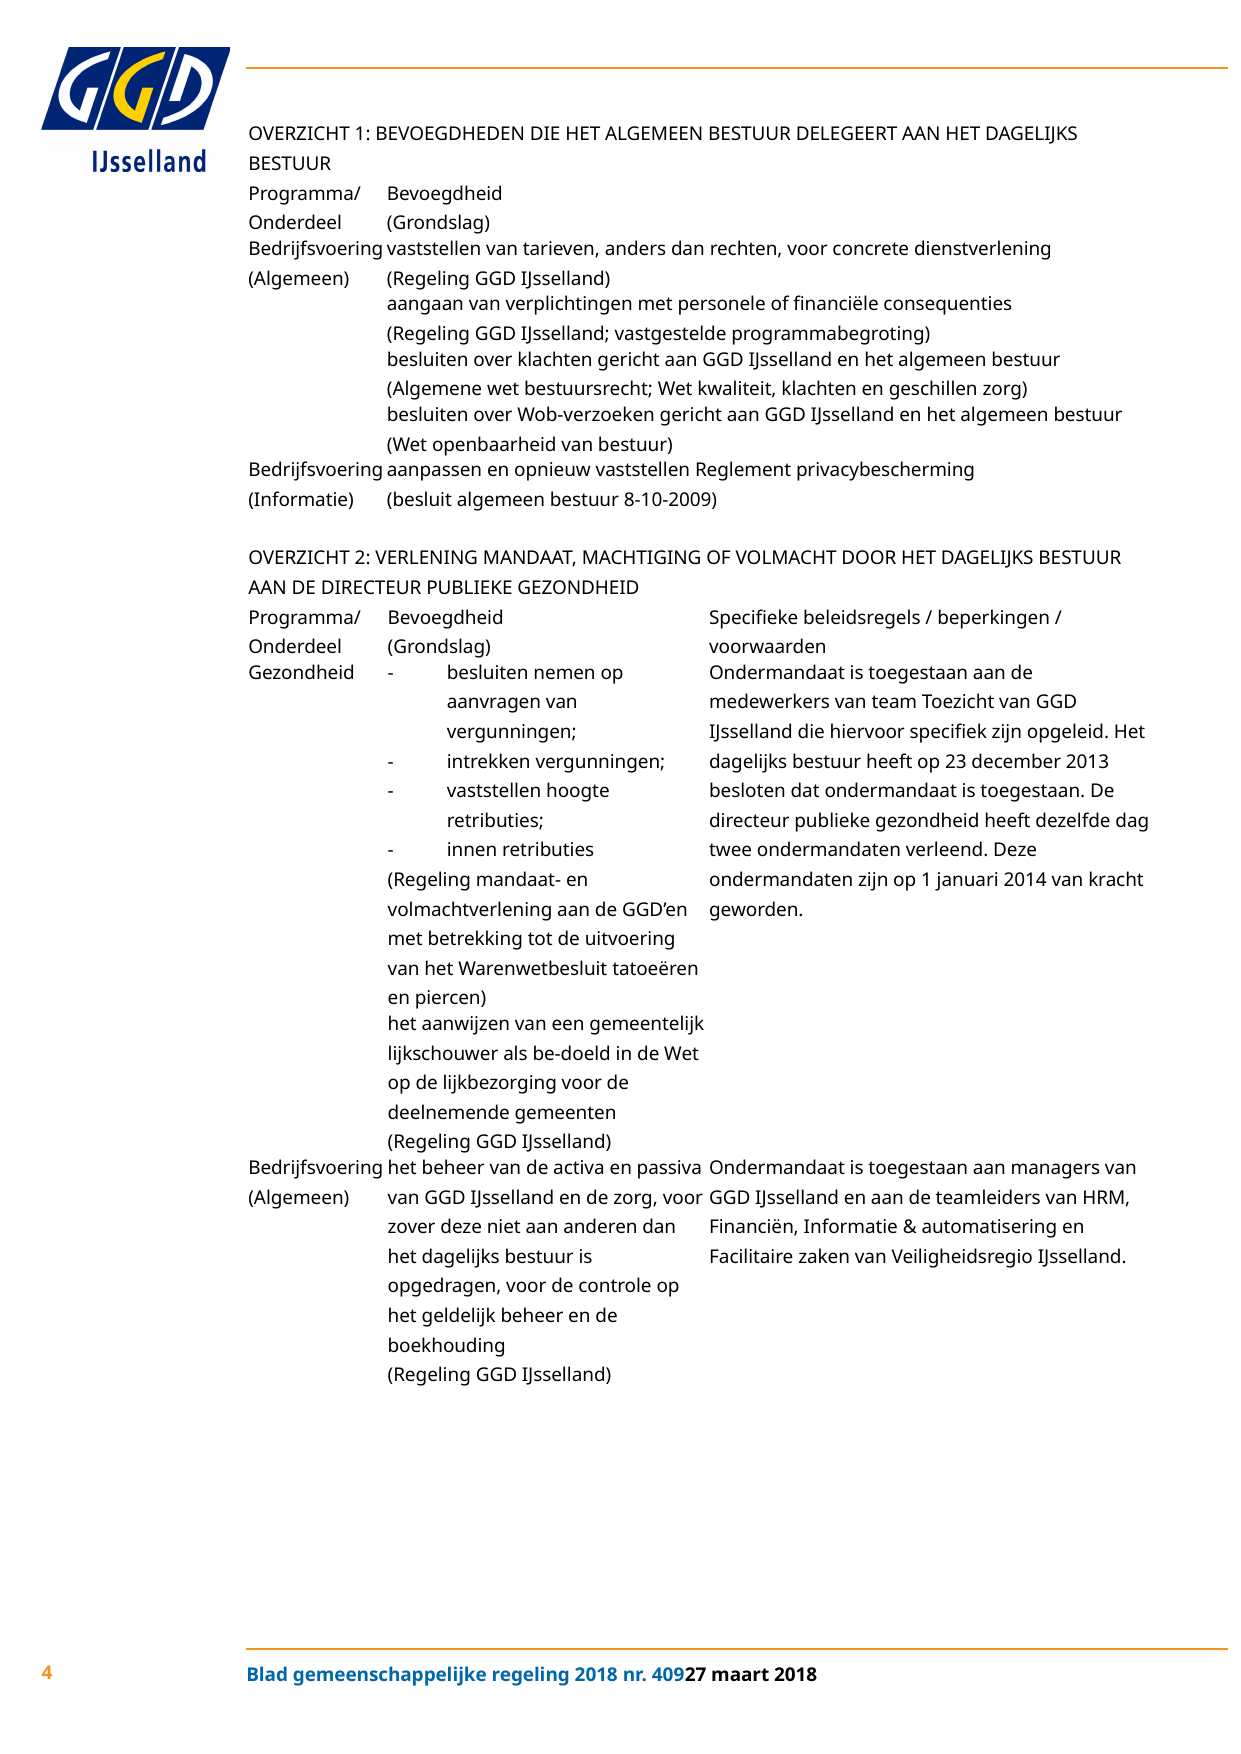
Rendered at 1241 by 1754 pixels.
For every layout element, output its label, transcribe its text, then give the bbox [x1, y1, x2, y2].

table_header Programma/ Onderdeel [248, 180, 387, 235]
table_cell het aanwijzen van een gemeentelijk lijkschouwer als be-doeld in de Wet op de lijkbezorging voor de deelnemende gemeenten (Regeling GGD IJsselland) [388, 1010, 709, 1154]
table_cell Bedrijfsvoering (Algemeen) [248, 1154, 387, 1387]
table_cell Bedrijfsvoering (Informatie) [248, 456, 387, 512]
table_header Specifieke beleidsregels / beperkingen / voorwaarden [709, 604, 1152, 659]
table_cell vaststellen van tarieven, anders dan rechten, voor concrete dienstverlening (Regeling GGD IJsselland) [387, 235, 1152, 291]
text OVERZICHT 1: BEVOEGDHEDEN DIE HET ALGEMEEN BESTUUR DELEGEERT AAN HET DAGELIJKS BESTUUR [248, 121, 1152, 176]
table_cell [248, 346, 387, 401]
table_cell aangaan van verplichtingen met personele of financiële consequenties (Regeling GGD IJsselland; vastgestelde programmabegroting) [387, 291, 1152, 346]
table_cell [248, 291, 387, 346]
table_cell Ondermandaat is toegestaan aan managers van GGD IJsselland en aan de teamleiders van HRM, Financiën, Informatie & automatisering en Facilitaire zaken van Veiligheidsregio IJsselland. [709, 1154, 1152, 1387]
table_cell [248, 401, 387, 456]
table_cell [709, 1010, 1152, 1154]
table_cell Bedrijfsvoering (Algemeen) [248, 235, 387, 291]
table_cell aanpassen en opnieuw vaststellen Reglement privacybescherming (besluit algemeen bestuur 8-10-2009) [387, 456, 1152, 512]
text OVERZICHT 2: VERLENING MANDAAT, MACHTIGING OF VOLMACHT DOOR HET DAGELIJKS BESTUUR AAN DE DIRECTEUR PUBLIEKE GEZONDHEID [248, 544, 1152, 600]
table_cell [248, 1010, 387, 1154]
table_cell Gezondheid [248, 659, 387, 1010]
picture [41, 47, 231, 172]
table_header Bevoegdheid (Grondslag) [388, 604, 709, 659]
table_header Programma/ Onderdeel [248, 604, 387, 659]
table_cell besluiten over klachten gericht aan GGD IJsselland en het algemeen bestuur (Algemene wet bestuursrecht; Wet kwaliteit, klachten en geschillen zorg) [387, 346, 1152, 401]
table_header Bevoegdheid (Grondslag) [387, 180, 1152, 235]
table_cell het beheer van de activa en passiva van GGD IJsselland en de zorg, voor zover deze niet aan anderen dan het dagelijks bestuur is opgedragen, voor de controle op het geldelijk beheer en de boekhouding (Regeling GGD IJsselland) [388, 1154, 709, 1387]
table_cell besluiten nemen op aanvragen van vergunningen; intrekken vergunningen; vaststellen hoogte retributies; innen retributies (Regeling mandaat- en volmachtverlening aan de GGD’en met betrekking tot de uitvoering van het Warenwetbesluit tatoeëren en piercen) [388, 659, 709, 1010]
table_cell Ondermandaat is toegestaan aan de medewerkers van team Toezicht van GGD IJsselland die hiervoor specifiek zijn opgeleid. Het dagelijks bestuur heeft op 23 december 2013 besloten dat ondermandaat is toegestaan. De directeur publieke gezondheid heeft dezelfde dag twee ondermandaten verleend. Deze ondermandaten zijn op 1 januari 2014 van kracht geworden. [709, 659, 1152, 1010]
table_cell besluiten over Wob-verzoeken gericht aan GGD IJsselland en het algemeen bestuur (Wet openbaarheid van bestuur) [387, 401, 1152, 456]
